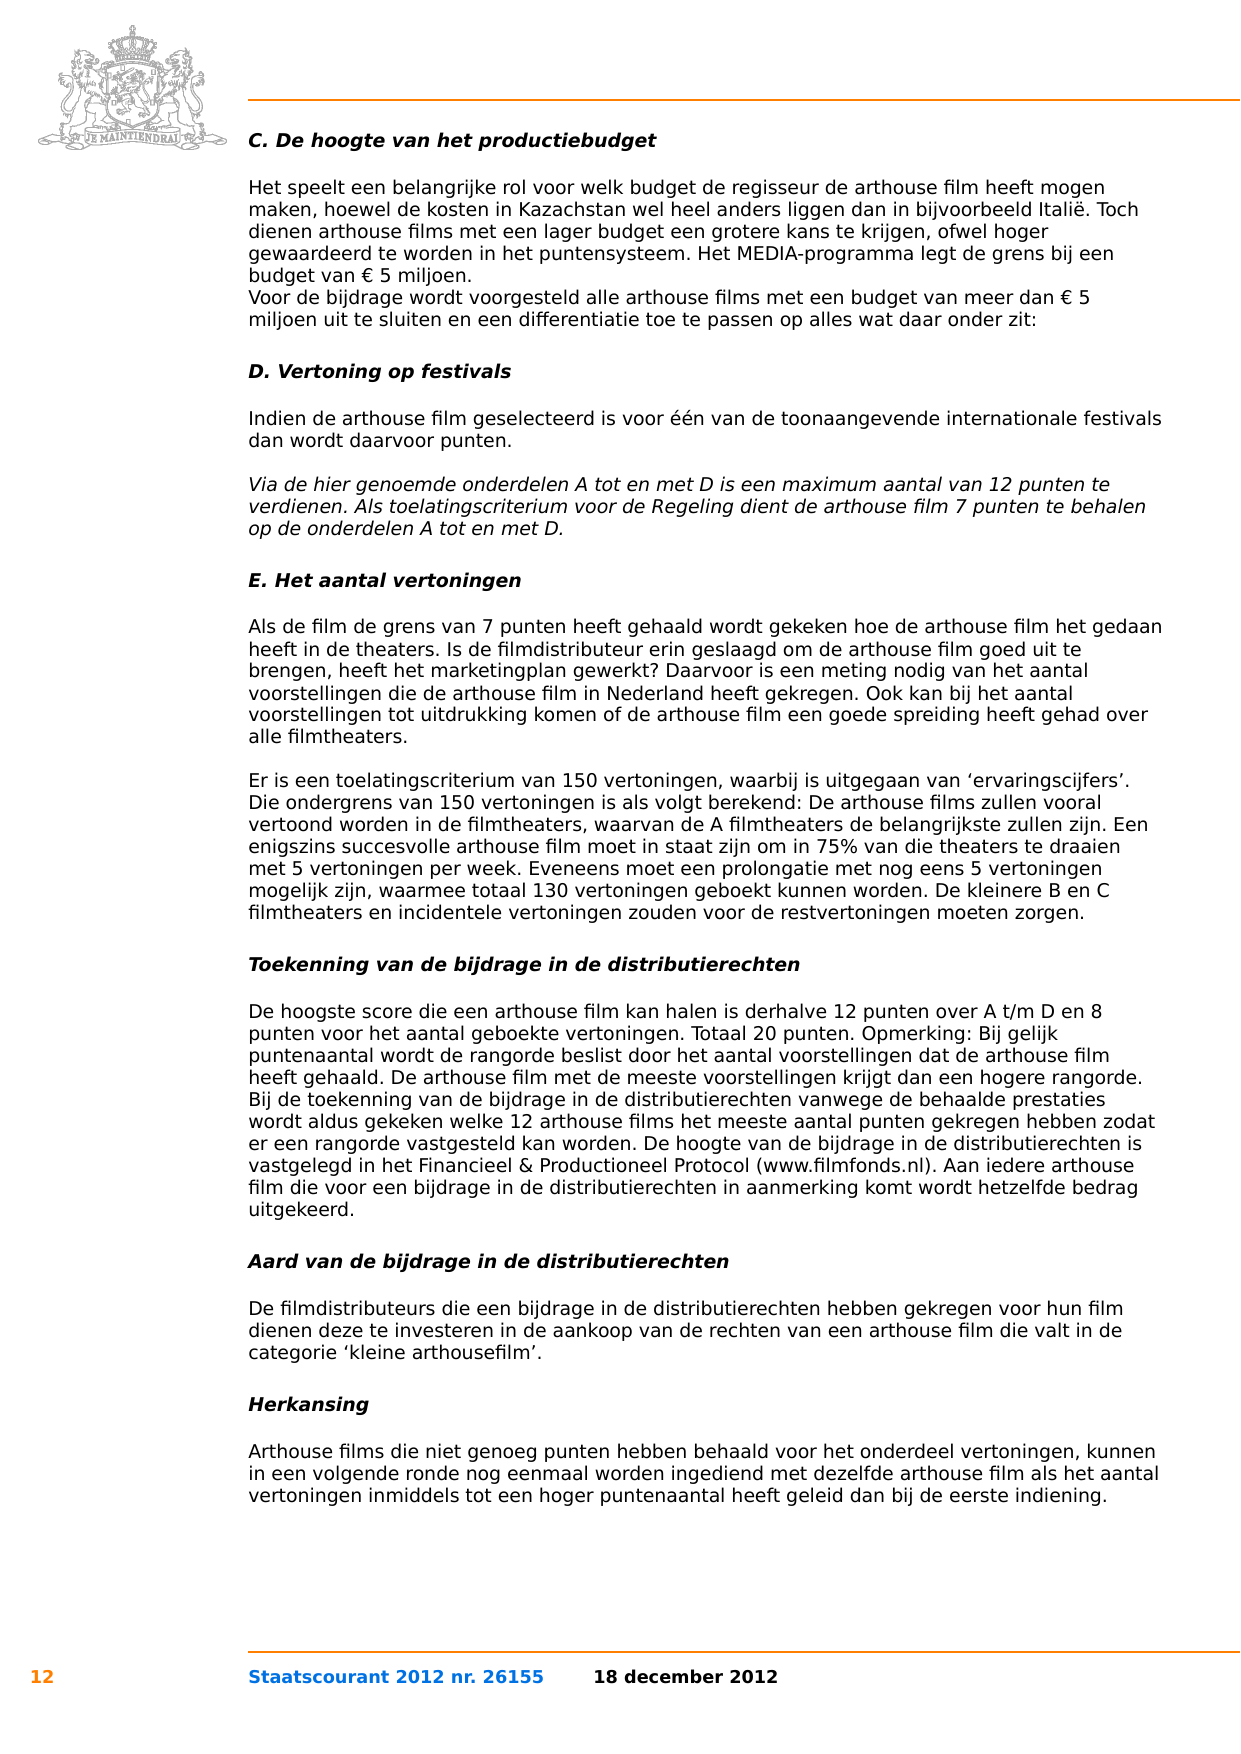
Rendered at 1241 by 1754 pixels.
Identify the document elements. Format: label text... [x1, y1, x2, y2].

subtitle Toekenning van de bijdrage in de distributierechten [248, 954, 1163, 976]
text Als de film de grens van 7 punten heeft gehaald wordt gekeken hoe de arthouse film het gedaan heeft in de theaters. Is de filmdistributeur erin geslaagd om de arthouse film goed uit te brengen, heeft het marketingplan gewerkt? Daarvoor is een meting nodig van het aantal voorstellingen die de arthouse film in Nederland heeft gekregen. Ook kan bij het aantal voorstellingen tot uitdrukking komen of de arthouse film een goede spreiding heeft gehad over alle filmtheaters. [248, 616, 1163, 748]
subtitle Aard van de bijdrage in de distributierechten [248, 1251, 1163, 1273]
text Voor de bijdrage wordt voorgesteld alle arthouse films met een budget van meer dan € 5 miljoen uit te sluiten en een differentiatie toe te passen op alles wat daar onder zit: [248, 287, 1163, 331]
picture [38, 25, 227, 150]
subtitle E. Het aantal vertoningen [248, 569, 1163, 591]
text Indien de arthouse film geselecteerd is voor één van de toonaangevende internationale festivals dan wordt daarvoor punten. [248, 408, 1163, 452]
text Het speelt een belangrijke rol voor welk budget de regisseur de arthouse film heeft mogen maken, hoewel de kosten in Kazachstan wel heel anders liggen dan in bijvoorbeeld Italië. Toch dienen arthouse films met een lager budget een grotere kans te krijgen, ofwel hoger gewaardeerd te worden in het puntensysteem. Het MEDIA-programma legt de grens bij een budget van € 5 miljoen. [248, 177, 1163, 287]
text De filmdistributeurs die een bijdrage in de distributierechten hebben gekregen voor hun film dienen deze te investeren in de aankoop van de rechten van een arthouse film die valt in de categorie ‘kleine arthousefilm’. [248, 1298, 1163, 1364]
text De hoogste score die een arthouse film kan halen is derhalve 12 punten over A t/m D en 8 punten voor het aantal geboekte vertoningen. Totaal 20 punten. Opmerking: Bij gelijk puntenaantal wordt de rangorde beslist door het aantal voorstellingen dat de arthouse film heeft gehaald. De arthouse film met de meeste voorstellingen krijgt dan een hogere rangorde. Bij de toekenning van de bijdrage in de distributierechten vanwege de behaalde prestaties wordt aldus gekeken welke 12 arthouse films het meeste aantal punten gekregen hebben zodat er een rangorde vastgesteld kan worden. De hoogte van de bijdrage in de distributierechten is vastgelegd in het Financieel & Productioneel Protocol (www.filmfonds.nl). Aan iedere arthouse film die voor een bijdrage in de distributierechten in aanmerking komt wordt hetzelfde bedrag uitgekeerd. [248, 1001, 1163, 1221]
subtitle Herkansing [248, 1394, 1163, 1416]
text Via de hier genoemde onderdelen A tot en met D is een maximum aantal van 12 punten te verdienen. Als toelatingscriterium voor de Regeling dient de arthouse film 7 punten te behalen op de onderdelen A tot en met D. [248, 473, 1163, 539]
subtitle C. De hoogte van het productiebudget [248, 130, 1163, 152]
subtitle D. Vertoning op festivals [248, 361, 1163, 383]
text Arthouse films die niet genoeg punten hebben behaald voor het onderdeel vertoningen, kunnen in een volgende ronde nog eenmaal worden ingediend met dezelfde arthouse film als het aantal vertoningen inmiddels tot een hoger puntenaantal heeft geleid dan bij de eerste indiening. [248, 1441, 1163, 1507]
text Er is een toelatingscriterium van 150 vertoningen, waarbij is uitgegaan van ‘ervaringscijfers’. Die ondergrens van 150 vertoningen is als volgt berekend: De arthouse films zullen vooral vertoond worden in de filmtheaters, waarvan de A filmtheaters de belangrijkste zullen zijn. Een enigszins succesvolle arthouse film moet in staat zijn om in 75% van die theaters te draaien met 5 vertoningen per week. Eveneens moet een prolongatie met nog eens 5 vertoningen mogelijk zijn, waarmee totaal 130 vertoningen geboekt kunnen worden. De kleinere B en C filmtheaters en incidentele vertoningen zouden voor de restvertoningen moeten zorgen. [248, 770, 1163, 924]
